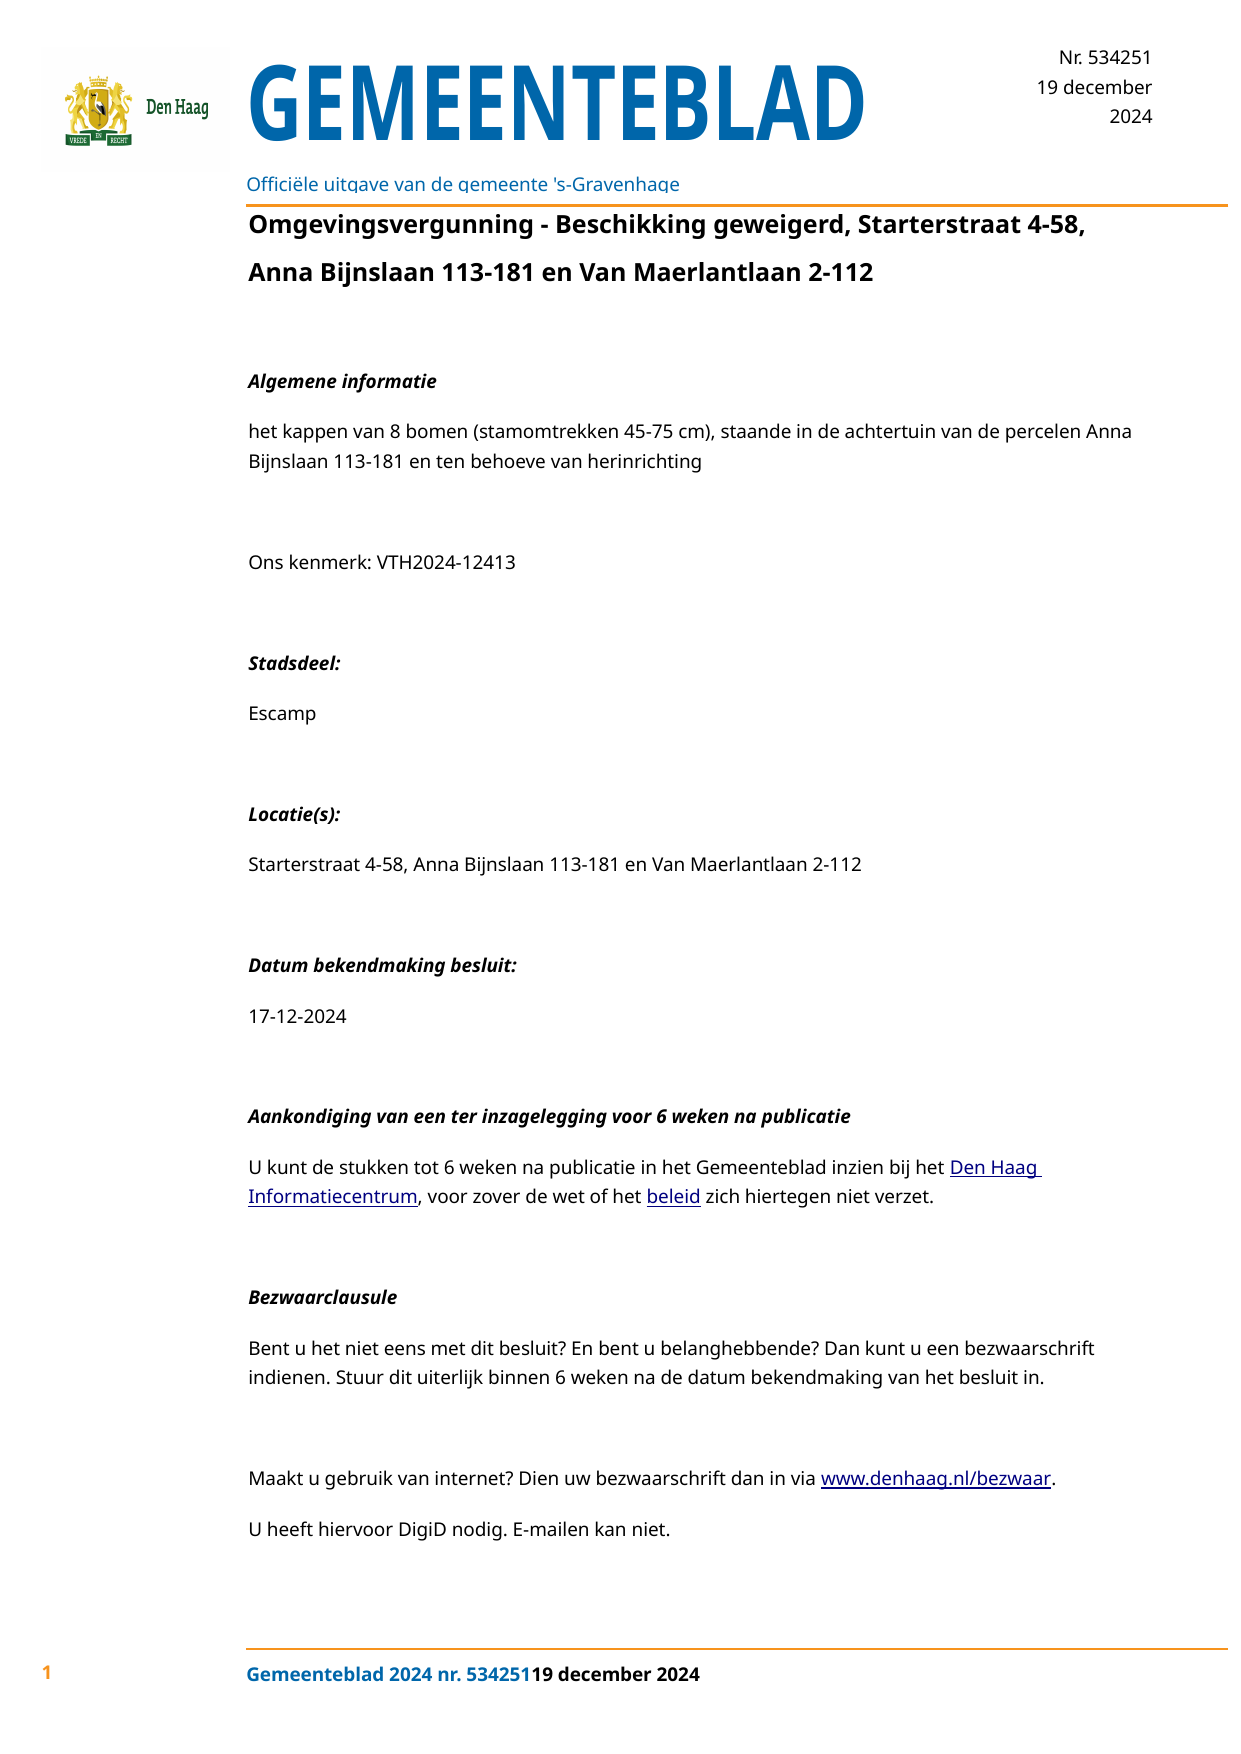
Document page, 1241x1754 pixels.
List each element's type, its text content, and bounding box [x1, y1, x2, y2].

text Locatie(s): [248, 801, 1152, 827]
text Escamp [248, 700, 1152, 726]
text Aankondiging van een ter inzagelegging voor 6 weken na publicatie [248, 1104, 1152, 1129]
text Bent u het niet eens met dit besluit? En bent u belanghebbende? Dan kunt u een bezwaarschrift indienen. Stuur dit uiterlijk binnen 6 weken na de datum bekendmaking van het besluit in. [248, 1335, 1152, 1390]
text 17-12-2024 [248, 1003, 1152, 1029]
text Omgevingsvergunning - Beschikking geweigerd, Starterstraat 4-58, Anna Bijnslaan 113-181 en Van Maerlantlaan 2-112 [248, 207, 1152, 288]
text Stadsdeel: [248, 650, 1152, 676]
text U kunt de stukken tot 6 weken na publicatie in het Gemeenteblad inzien bij het Den Haag Informatiecentrum, voor zover de wet of het beleid zich hiertegen niet verzet. [248, 1154, 1152, 1209]
text Ons kenmerk: VTH2024-12413 [248, 549, 1152, 575]
text Bezwaarclausule [248, 1284, 1152, 1310]
text Maakt u gebruik van internet? Dien uw bezwaarschrift dan in via www.denhaag.nl/bezwaar. [248, 1465, 1152, 1491]
picture [41, 47, 231, 172]
text het kappen van 8 bomen (stamomtrekken 45-75 cm), staande in de achtertuin van de percelen Anna Bijnslaan 113-181 en ten behoeve van herinrichting [248, 419, 1152, 474]
text Algemene informatie [248, 368, 1152, 394]
text Starterstraat 4-58, Anna Bijnslaan 113-181 en Van Maerlantlaan 2-112 [248, 852, 1152, 877]
text Datum bekendmaking besluit: [248, 952, 1152, 978]
text U heeft hiervoor DigiD nodig. E-mailen kan niet. [248, 1516, 1152, 1542]
